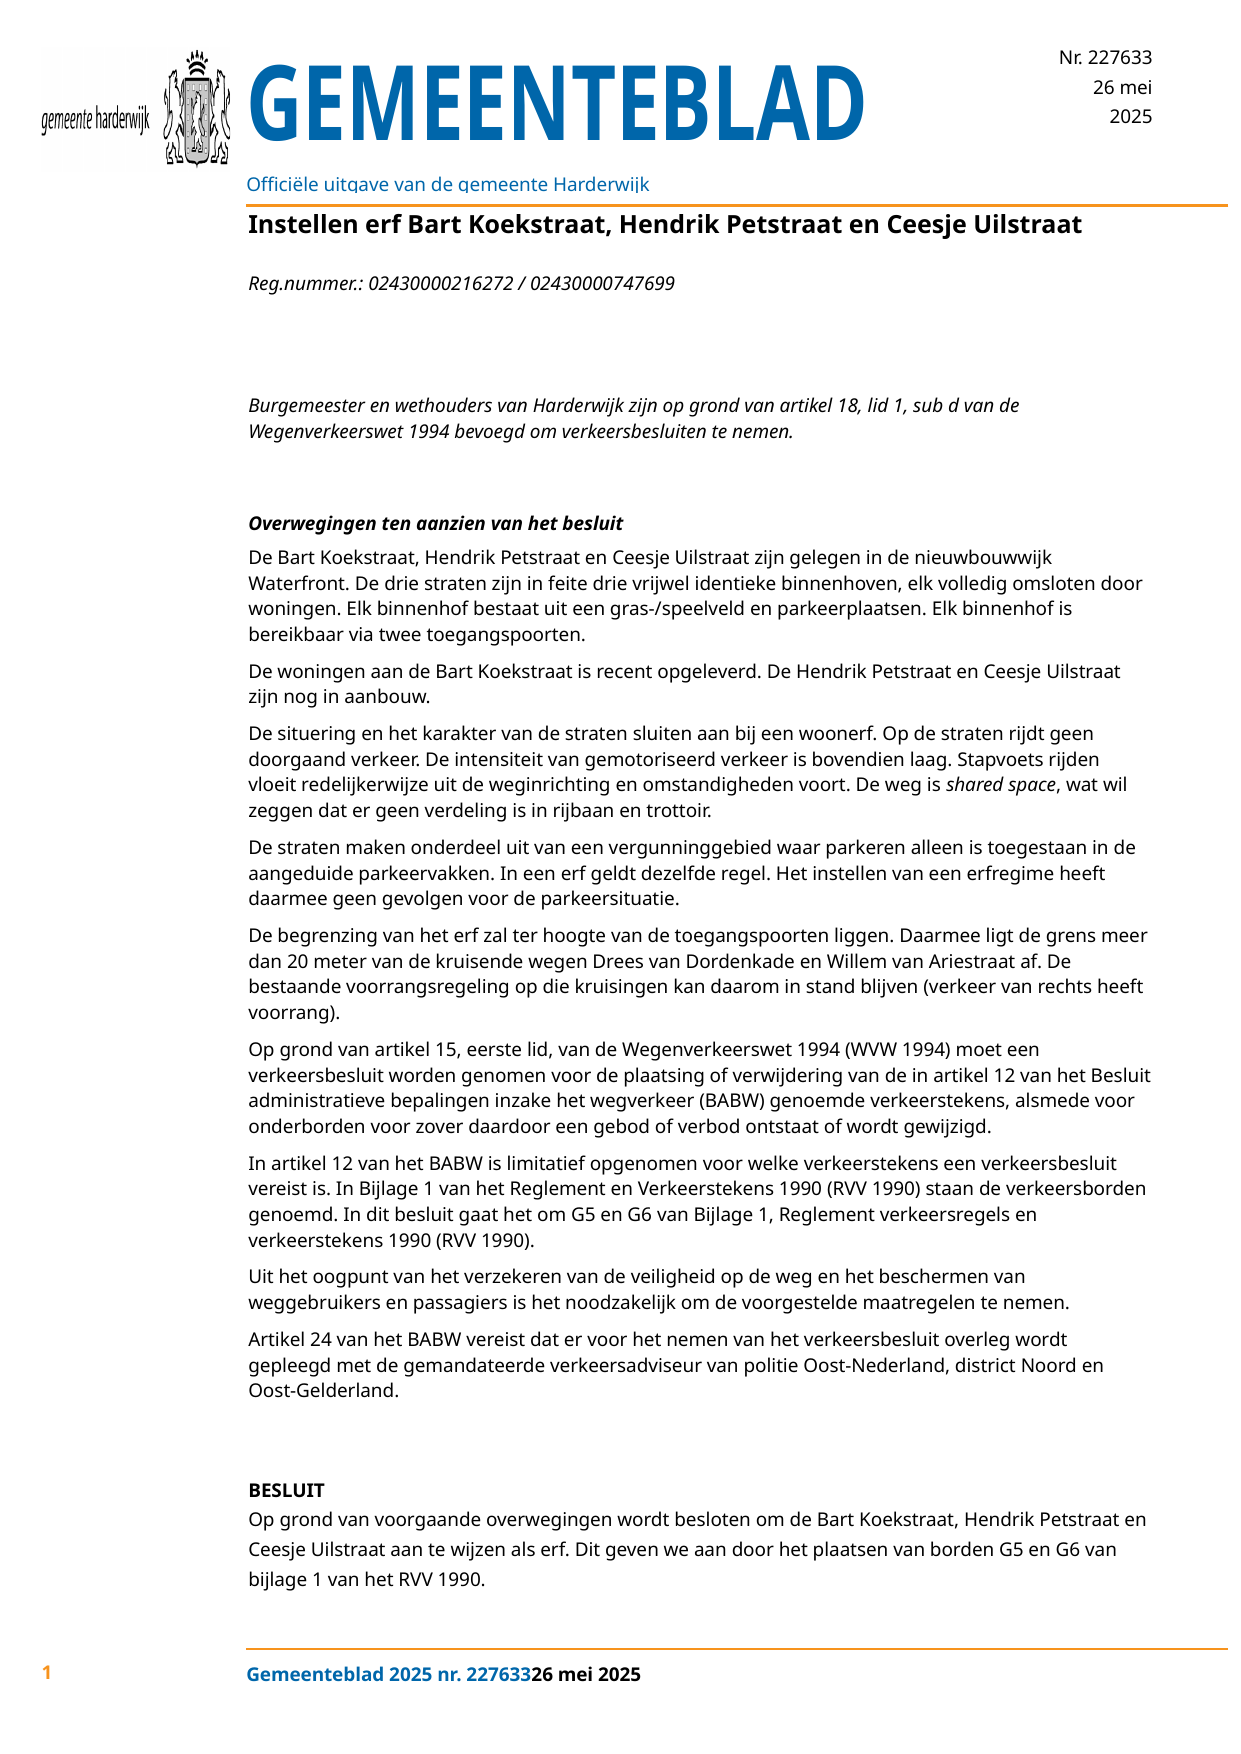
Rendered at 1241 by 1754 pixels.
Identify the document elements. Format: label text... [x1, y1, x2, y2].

text Instellen erf Bart Koekstraat, Hendrik Petstraat en Ceesje Uilstraat [248, 207, 1152, 241]
text Artikel 24 van het BABW vereist dat er voor het nemen van het verkeersbesluit overleg wordt gepleegd met de gemandateerde verkeersadviseur van politie Oost-Nederland, district Noord en Oost-Gelderland. [248, 1326, 1152, 1403]
text De woningen aan de Bart Koekstraat is recent opgeleverd. De Hendrik Petstraat en Ceesje Uilstraat zijn nog in aanbouw. [248, 658, 1152, 709]
text Op grond van artikel 15, eerste lid, van de Wegenverkeerswet 1994 (WVW 1994) moet een verkeersbesluit worden genomen voor de plaatsing of verwijdering van de in artikel 12 van het Besluit administratieve bepalingen inzake het wegverkeer (BABW) genoemde verkeerstekens, alsmede voor onderborden voor zover daardoor een gebod of verbod ontstaat of wordt gewijzigd. [248, 1036, 1152, 1139]
text BESLUIT [248, 1477, 1152, 1503]
text Uit het oogpunt van het verzekeren van de veiligheid op de weg en het beschermen van weggebruikers en passagiers is het noodzakelijk om de voorgestelde maatregelen te nemen. [248, 1264, 1152, 1315]
text Reg.nummer.: 02430000216272 / 02430000747699 [248, 270, 1152, 296]
text Overwegingen ten aanzien van het besluit [248, 510, 1152, 536]
text Op grond van voorgaande overwegingen wordt besloten om de Bart Koekstraat, Hendrik Petstraat en Ceesje Uilstraat aan te wijzen als erf. Dit geven we aan door het plaatsen van borden G5 en G6 van bijlage 1 van het RVV 1990. [248, 1507, 1152, 1591]
text De situering en het karakter van de straten sluiten aan bij een woonerf. Op de straten rijdt geen doorgaand verkeer. De intensiteit van gemotoriseerd verkeer is bovendien laag. Stapvoets rijden vloeit redelijkerwijze uit de weginrichting en omstandigheden voort. De weg is shared space, wat wil zeggen dat er geen verdeling is in rijbaan en trottoir. [248, 720, 1152, 823]
text De begrenzing van het erf zal ter hoogte van de toegangspoorten liggen. Daarmee ligt de grens meer dan 20 meter van de kruisende wegen Drees van Dordenkade en Willem van Ariestraat af. De bestaande voorrangsregeling op die kruisingen kan daarom in stand blijven (verkeer van rechts heeft voorrang). [248, 922, 1152, 1025]
picture [41, 47, 231, 172]
text Burgemeester en wethouders van Harderwijk zijn op grond van artikel 18, lid 1, sub d van de Wegenverkeerswet 1994 bevoegd om verkeersbesluiten te nemen. [248, 392, 1152, 443]
text De straten maken onderdeel uit van een vergunninggebied waar parkeren alleen is toegestaan in de aangeduide parkeervakken. In een erf geldt dezelfde regel. Het instellen van een erfregime heeft daarmee geen gevolgen voor de parkeersituatie. [248, 834, 1152, 911]
text In artikel 12 van het BABW is limitatief opgenomen voor welke verkeerstekens een verkeersbesluit vereist is. In Bijlage 1 van het Reglement en Verkeerstekens 1990 (RVV 1990) staan de verkeersborden genoemd. In dit besluit gaat het om G5 en G6 van Bijlage 1, Reglement verkeersregels en verkeerstekens 1990 (RVV 1990). [248, 1150, 1152, 1253]
text De Bart Koekstraat, Hendrik Petstraat en Ceesje Uilstraat zijn gelegen in de nieuwbouwwijk Waterfront. De drie straten zijn in feite drie vrijwel identieke binnenhoven, elk volledig omsloten door woningen. Elk binnenhof bestaat uit een gras-/speelveld en parkeerplaatsen. Elk binnenhof is bereikbaar via twee toegangspoorten. [248, 544, 1152, 647]
